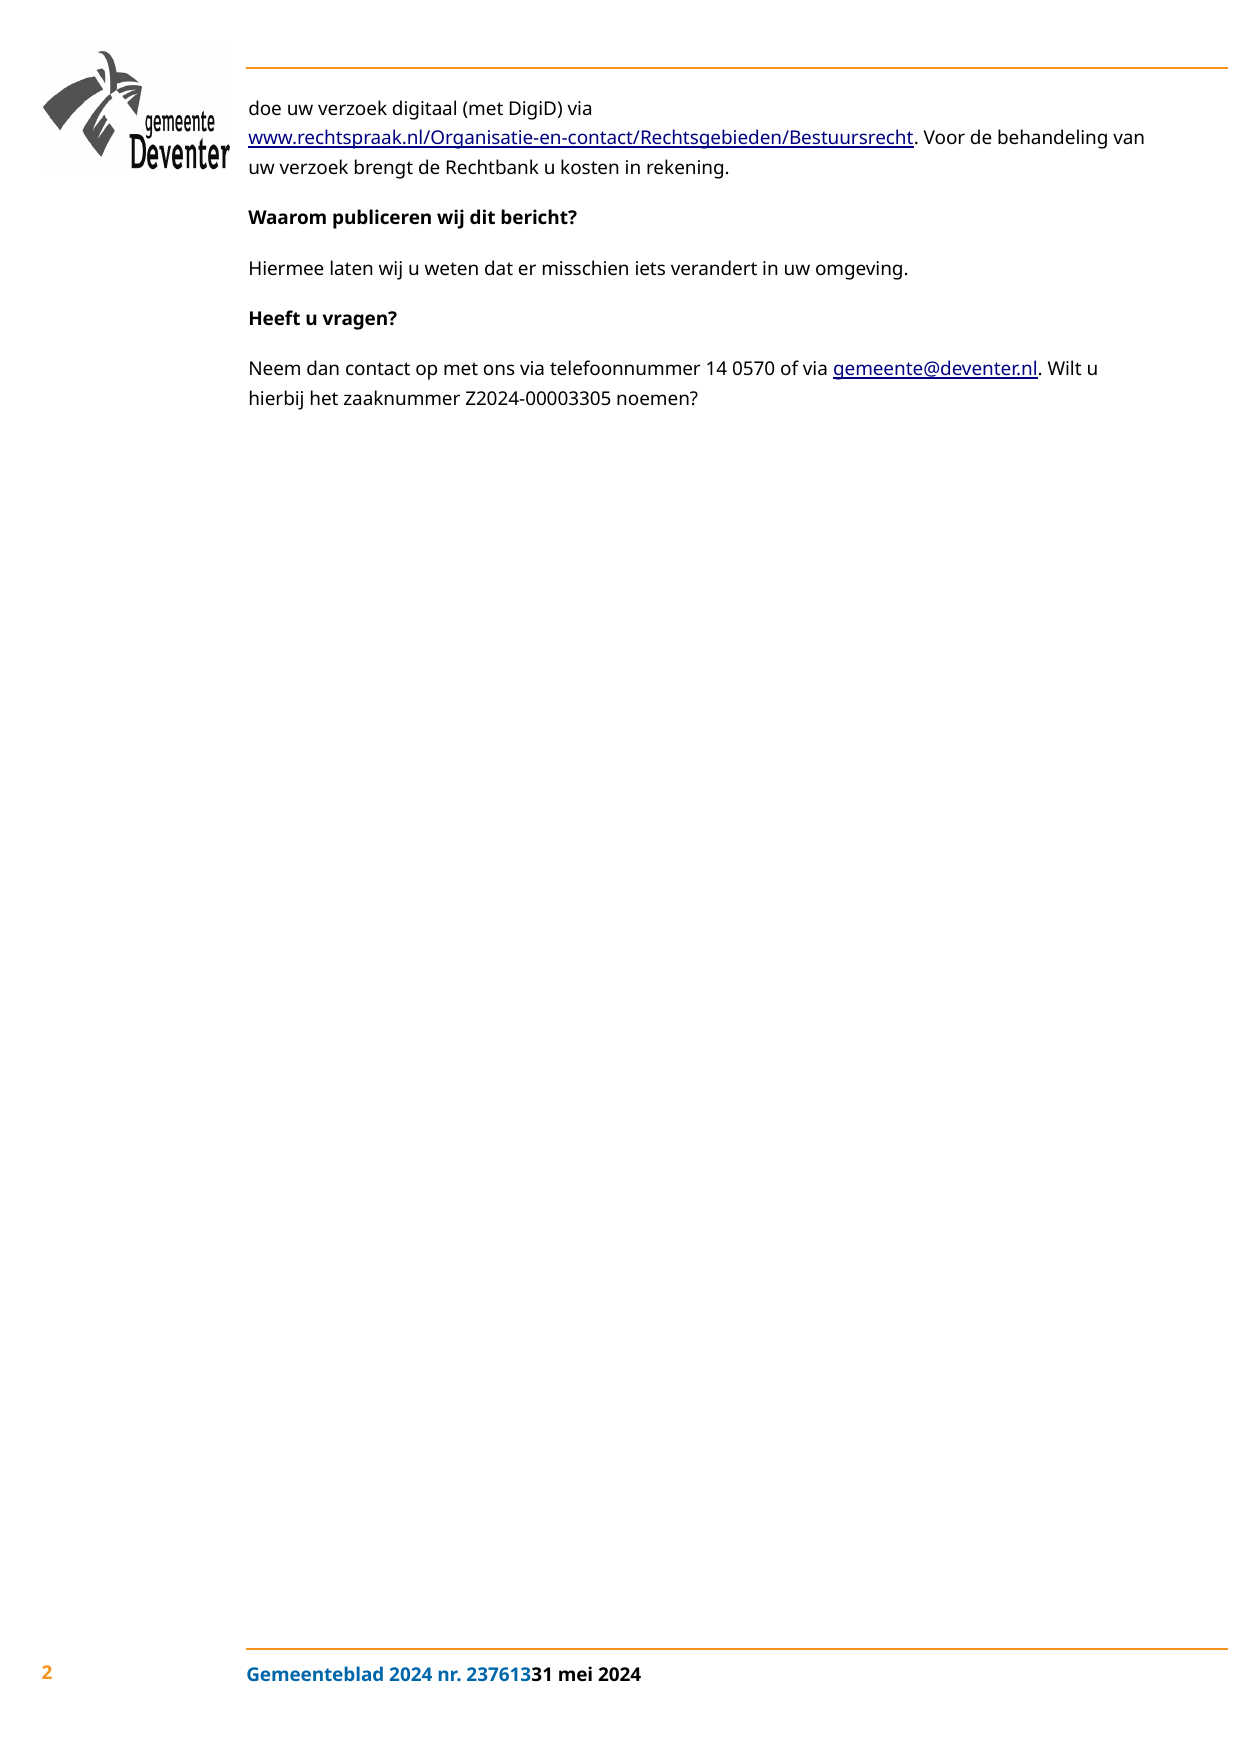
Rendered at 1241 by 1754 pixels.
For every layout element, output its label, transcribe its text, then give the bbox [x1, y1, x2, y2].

picture [41, 47, 231, 172]
text Neem dan contact op met ons via telefoonnummer 14 0570 of via gemeente@deventer.nl. Wilt u hierbij het zaaknummer Z2024-00003305 noemen? [248, 356, 1152, 411]
text Hiermee laten wij u weten dat er misschien iets verandert in uw omgeving. [248, 255, 1152, 281]
text Heeft u vragen? [248, 305, 1152, 331]
text Waarom publiceren wij dit bericht? [248, 204, 1152, 230]
text doe uw verzoek digitaal (met DigiD) via www.rechtspraak.nl/Organisatie-en-contact/Rechtsgebieden/Bestuursrecht. Voor de behandeling van uw verzoek brengt de Rechtbank u kosten in rekening. [248, 95, 1152, 180]
